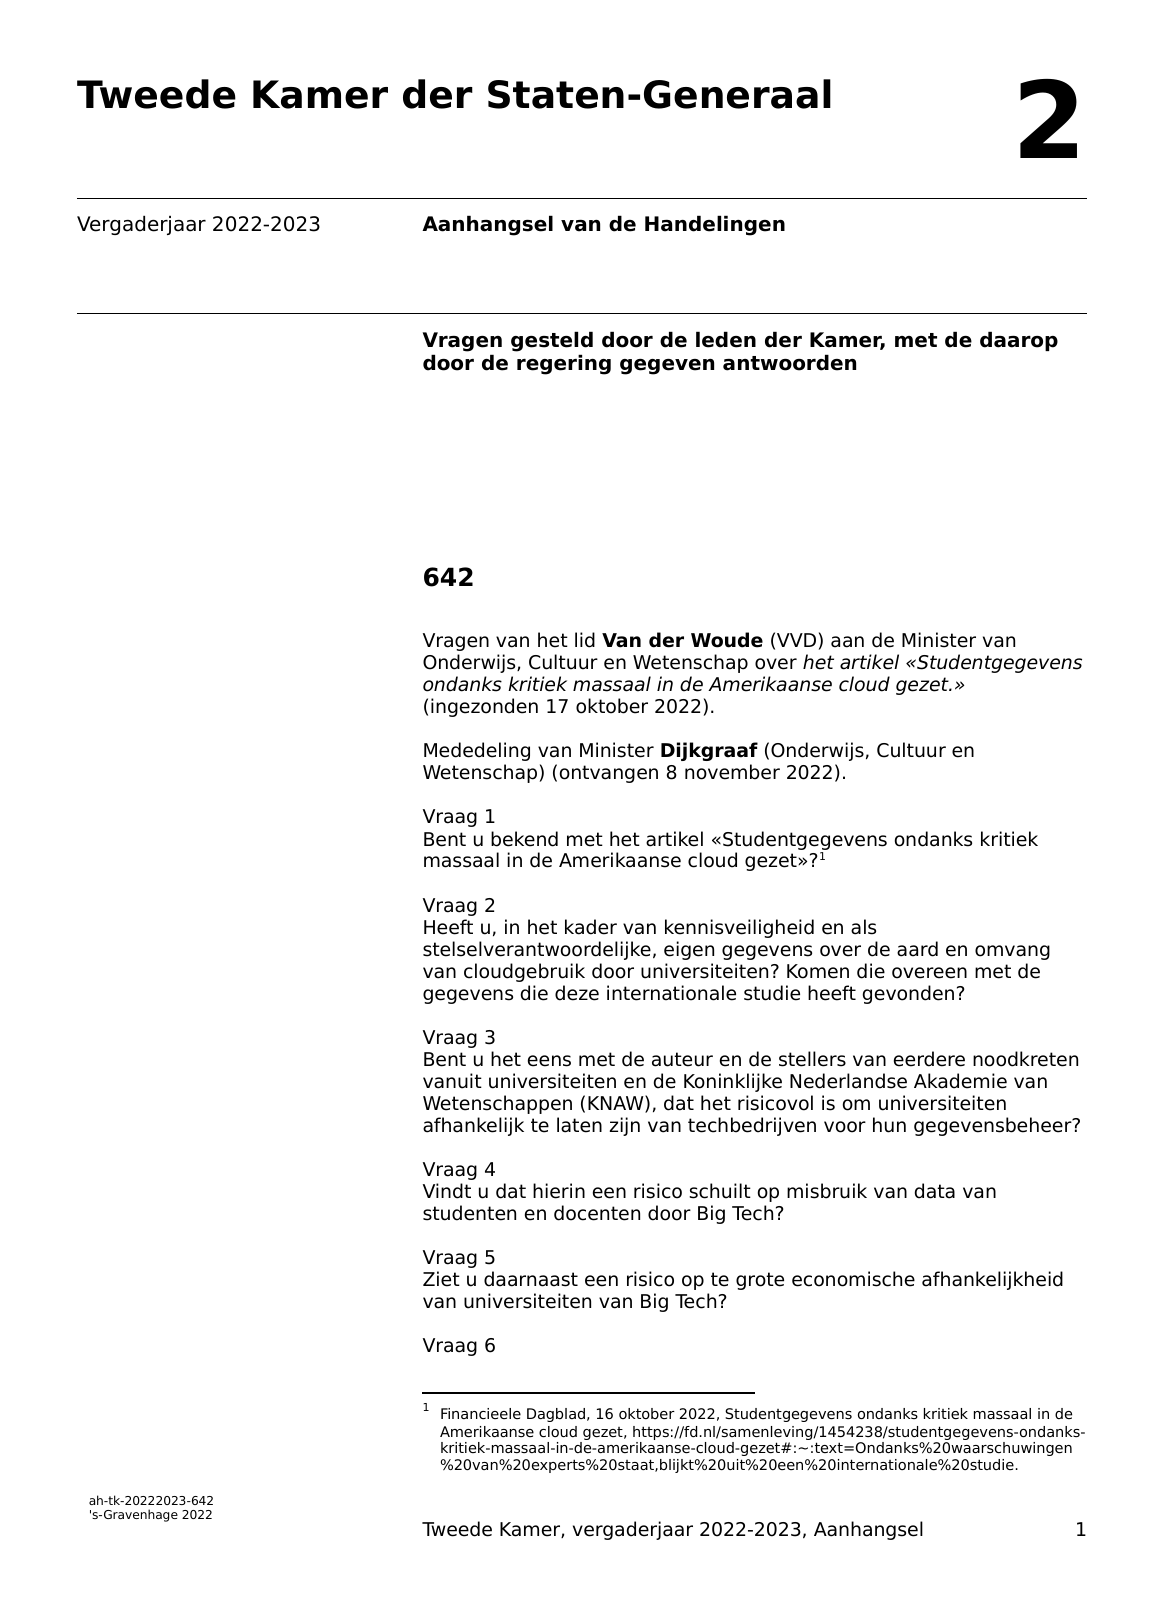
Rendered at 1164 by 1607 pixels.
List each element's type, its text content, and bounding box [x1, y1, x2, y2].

text Vraag 4 [422, 1159, 1087, 1181]
text Vraag 1 [422, 806, 1087, 828]
text Vraag 3 [422, 1027, 1087, 1049]
table_header 2 [886, 59, 1087, 198]
table_cell Aanhangsel van de Handelingen [422, 199, 1087, 313]
text Heeft u, in het kader van kennisveiligheid en als stelselverantwoordelijke, eigen gegevens over de aard en omvang van cloudgebruik door universiteiten? Komen die overeen met de gegevens die deze internationale studie heeft gevonden? [422, 917, 1087, 1004]
text Ziet u daarnaast een risico op te grote economische afhankelijkheid van universiteiten van Big Tech? [422, 1269, 1087, 1313]
text 642 [422, 563, 1087, 592]
table_cell Vergaderjaar 2022-2023 [77, 199, 422, 313]
table_cell Vragen gesteld door de leden der Kamer, met de daarop door de regering gegeven antwoorden [422, 314, 1087, 375]
text Bent u het eens met de auteur en de stellers van eerdere noodkreten vanuit universiteiten en de Koninklijke Nederlandse Akademie van Wetenschappen (KNAW), dat het risicovol is om universiteiten afhankelijk te laten zijn van techbedrijven voor hun gegevensbeheer? [422, 1049, 1087, 1137]
text Vindt u dat hierin een risico schuilt op misbruik van data van studenten en docenten door Big Tech? [422, 1181, 1087, 1225]
text Vraag 6 [422, 1335, 1087, 1357]
text Vraag 5 [422, 1247, 1087, 1269]
text ah-tk-20222023-642 [88, 1494, 323, 1508]
table_cell [77, 314, 422, 375]
text Vragen van het lid Van der Woude (VVD) aan de Minister van Onderwijs, Cultuur en Wetenschap over het artikel «Studentgegevens ondanks kritiek massaal in de Amerikaanse cloud gezet.» (ingezonden 17 oktober 2022). [422, 630, 1087, 718]
text Bent u bekend met het artikel «Studentgegevens ondanks kritiek massaal in de Amerikaanse cloud gezet»? [422, 828, 1087, 872]
text Financieele Dagblad, 16 oktober 2022, Studentgegevens ondanks kritiek massaal in de Amerikaanse cloud gezet, https://fd.nl/samenleving/1454238/studentgegevens-ondanks-kritiek-massaal-in-de-amerikaanse-cloud-gezet#:~:text=Ondanks%20waarschuwingen%20van%20experts%20staat,blijkt%20uit%20een%20internationale%20studie. [422, 1402, 1087, 1474]
text Vraag 2 [422, 894, 1087, 917]
text 's-Gravenhage 2022 [88, 1508, 323, 1522]
table_header Tweede Kamer der Staten-Generaal [77, 59, 886, 198]
text Mededeling van Minister Dijkgraaf (Onderwijs, Cultuur en Wetenschap) (ontvangen 8 november 2022). [422, 740, 1087, 784]
